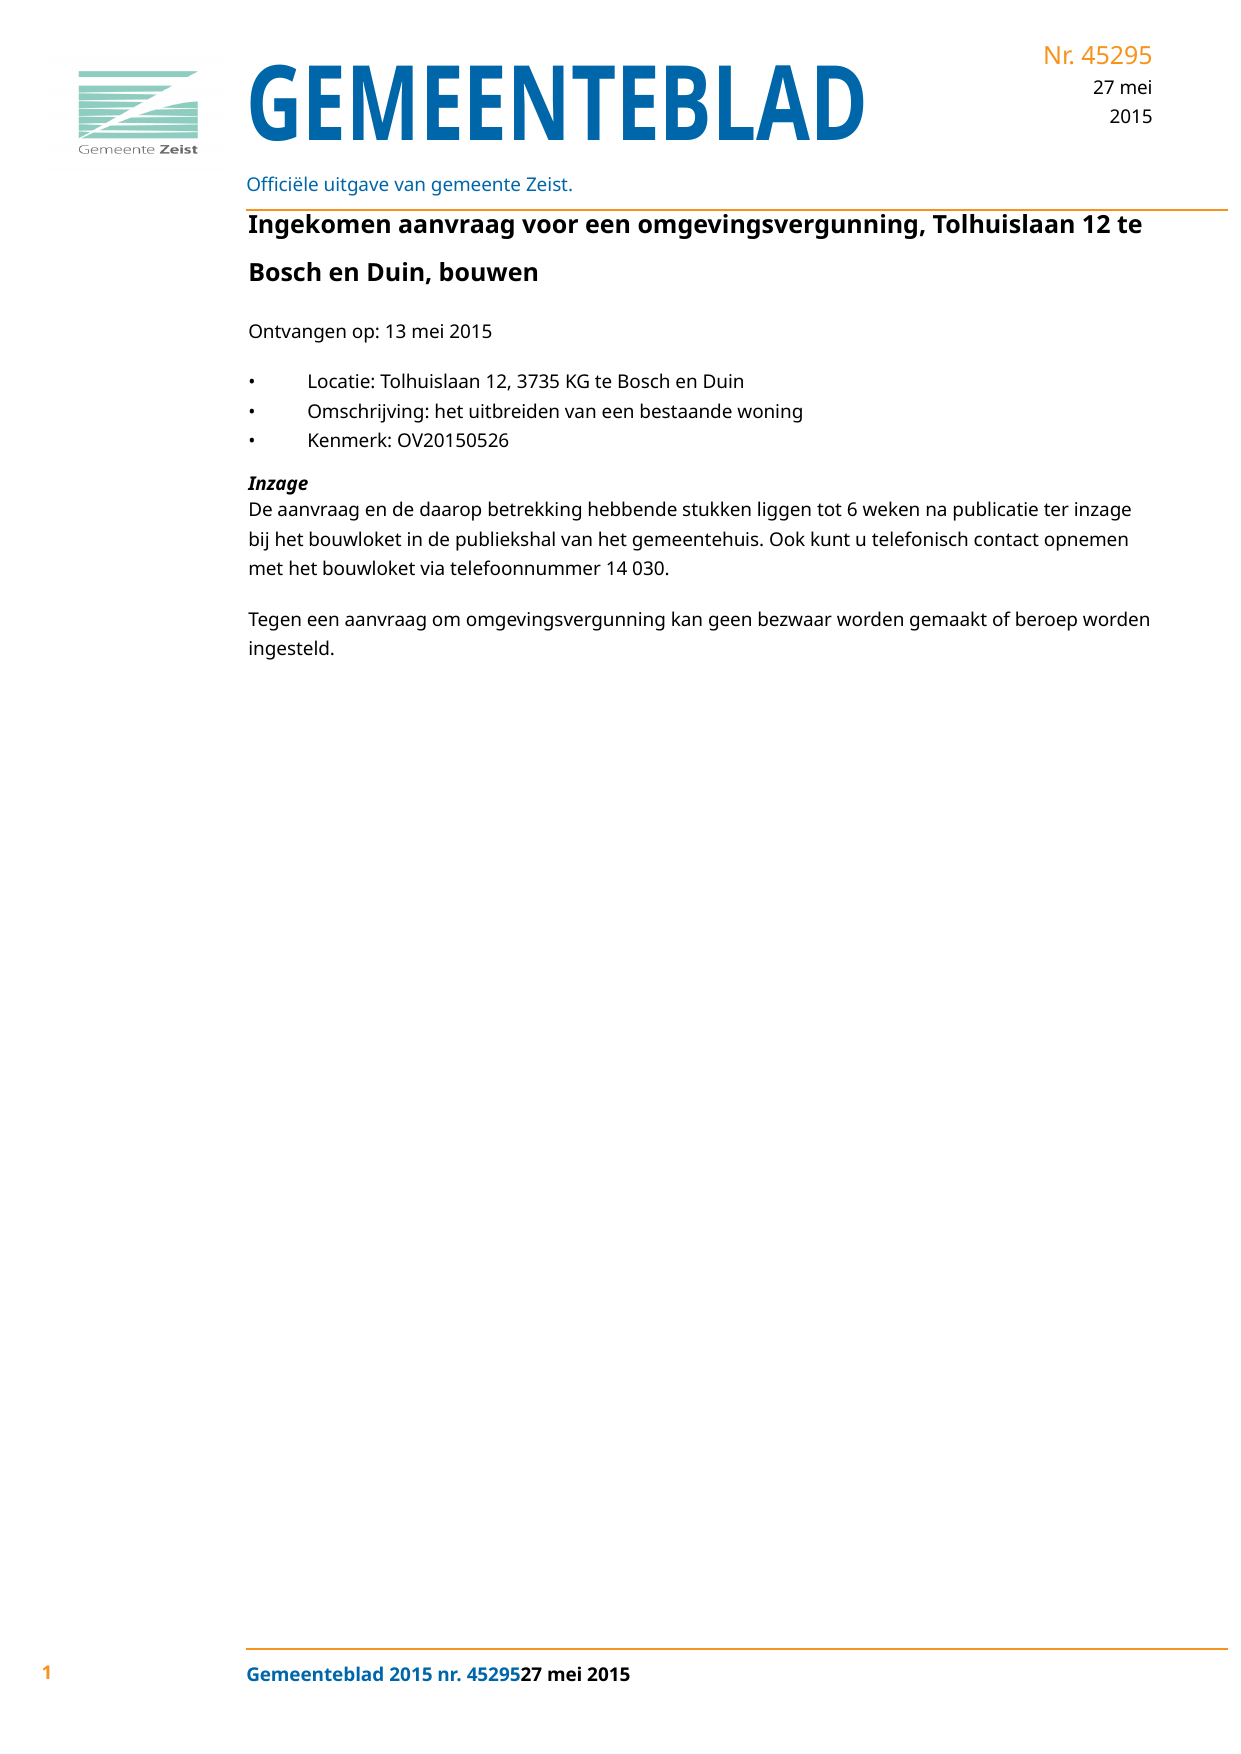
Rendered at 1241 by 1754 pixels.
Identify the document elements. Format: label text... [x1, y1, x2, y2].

picture [41, 47, 231, 172]
list Locatie: Tolhuislaan 12, 3735 KG te Bosch en Duin [248, 368, 1152, 394]
text Tegen een aanvraag om omgevingsvergunning kan geen bezwaar worden gemaakt of beroep worden ingesteld. [248, 606, 1152, 661]
text Ingekomen aanvraag voor een omgevingsvergunning, Tolhuislaan 12 te Bosch en Duin, bouwen [248, 211, 1152, 288]
text Ontvangen op: 13 mei 2015 [248, 318, 1152, 344]
text Inzage [248, 471, 1152, 496]
list Kenmerk: OV20150526 [248, 427, 1152, 453]
text De aanvraag en de daarop betrekking hebbende stukken liggen tot 6 weken na publicatie ter inzage bij het bouwloket in de publiekshal van het gemeentehuis. Ook kunt u telefonisch contact opnemen met het bouwloket via telefoonnummer 14 030. [248, 496, 1152, 581]
list Omschrijving: het uitbreiden van een bestaande woning [248, 398, 1152, 424]
